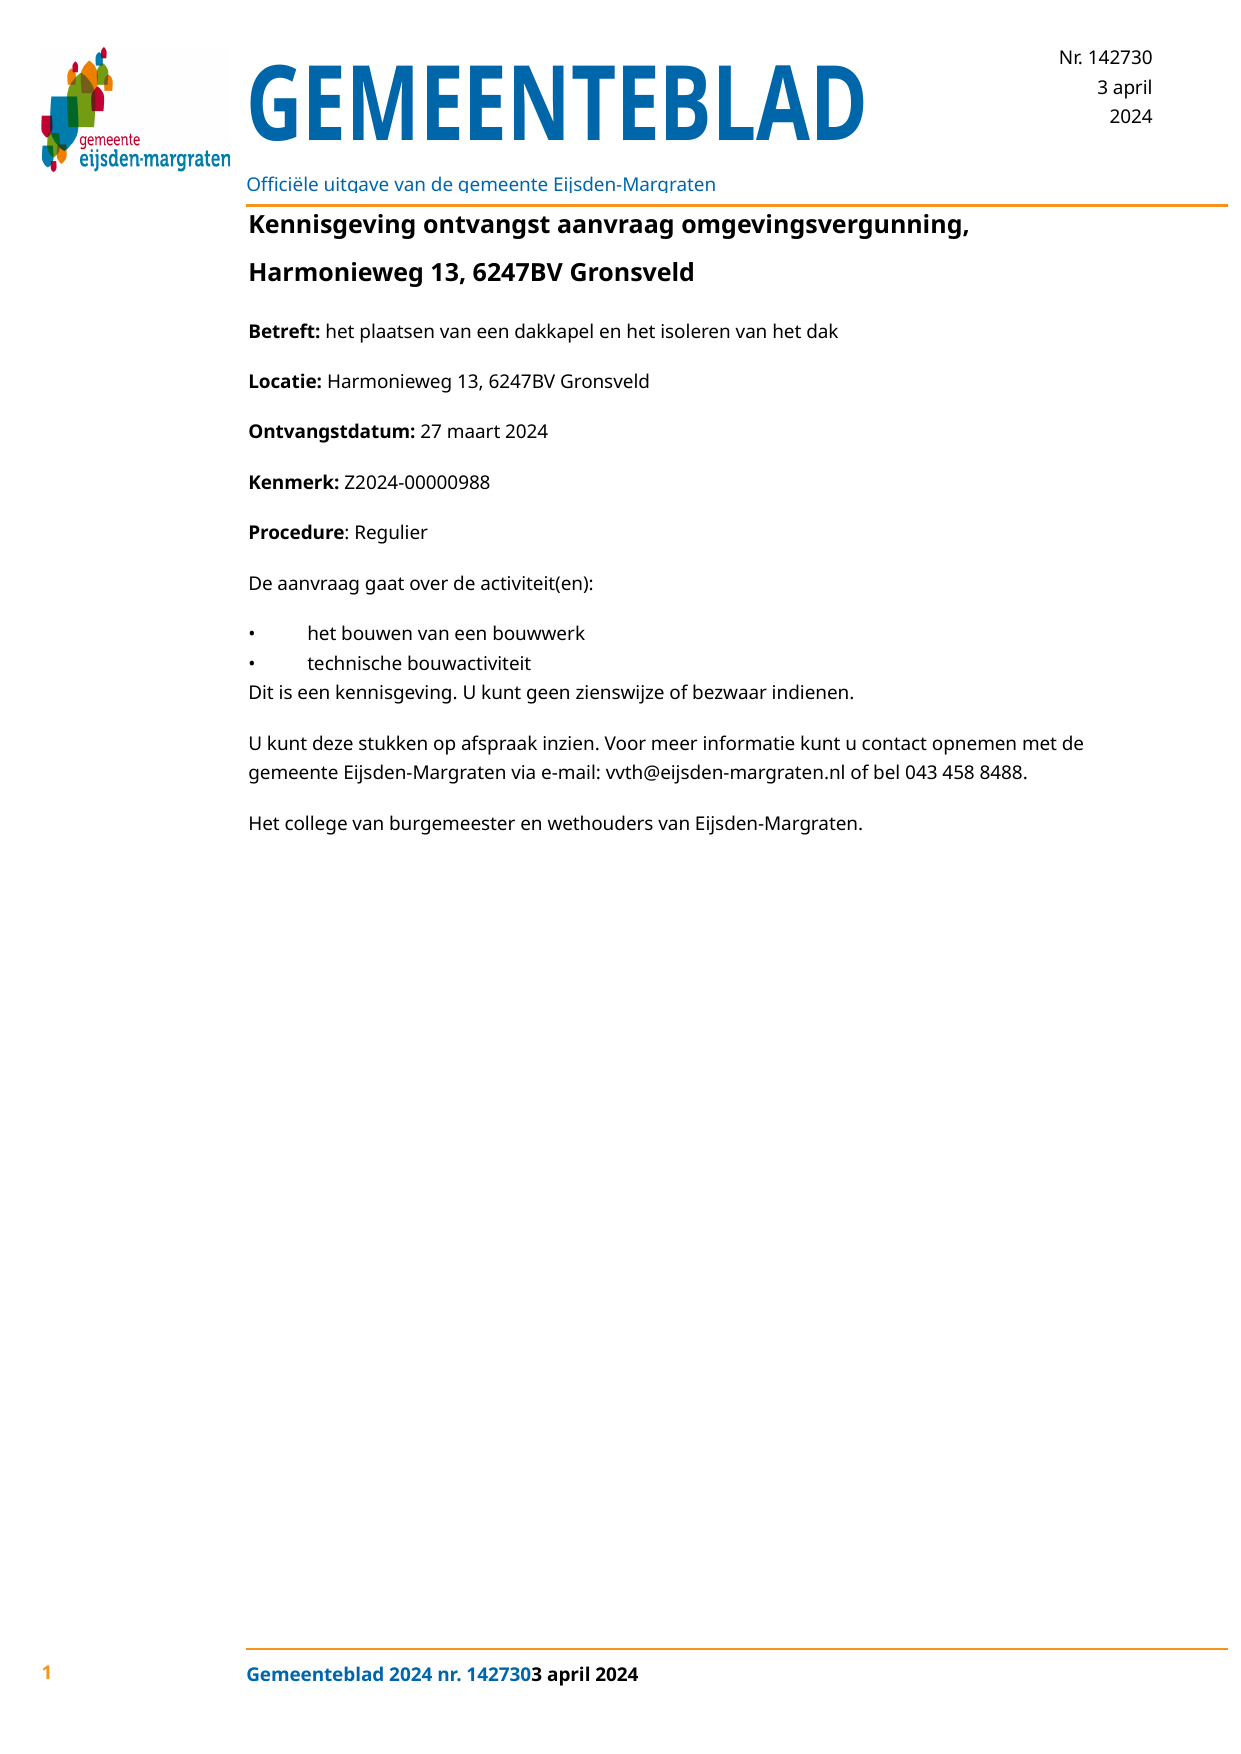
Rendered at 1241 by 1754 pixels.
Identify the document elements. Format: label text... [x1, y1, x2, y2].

text Betreft: het plaatsen van een dakkapel en het isoleren van het dak [248, 318, 1152, 344]
text Het college van burgemeester en wethouders van Eijsden-Margraten. [248, 810, 1152, 836]
text Ontvangstdatum: 27 maart 2024 [248, 419, 1152, 444]
picture [41, 47, 231, 172]
text U kunt deze stukken op afspraak inzien. Voor meer informatie kunt u contact opnemen met de gemeente Eijsden-Margraten via e-mail: vvth@eijsden-margraten.nl of bel 043 458 8488. [248, 730, 1152, 785]
text De aanvraag gaat over de activiteit(en): [248, 570, 1152, 596]
list technische bouwactiviteit [248, 650, 1152, 676]
text Dit is een kennisgeving. U kunt geen zienswijze of bezwaar indienen. [248, 679, 1152, 705]
text Kenmerk: Z2024-00000988 [248, 469, 1152, 495]
list het bouwen van een bouwwerk [248, 620, 1152, 646]
text Procedure: Regulier [248, 519, 1152, 545]
text Locatie: Harmonieweg 13, 6247BV Gronsveld [248, 368, 1152, 394]
text Kennisgeving ontvangst aanvraag omgevingsvergunning, Harmonieweg 13, 6247BV Gronsveld [248, 207, 1152, 288]
